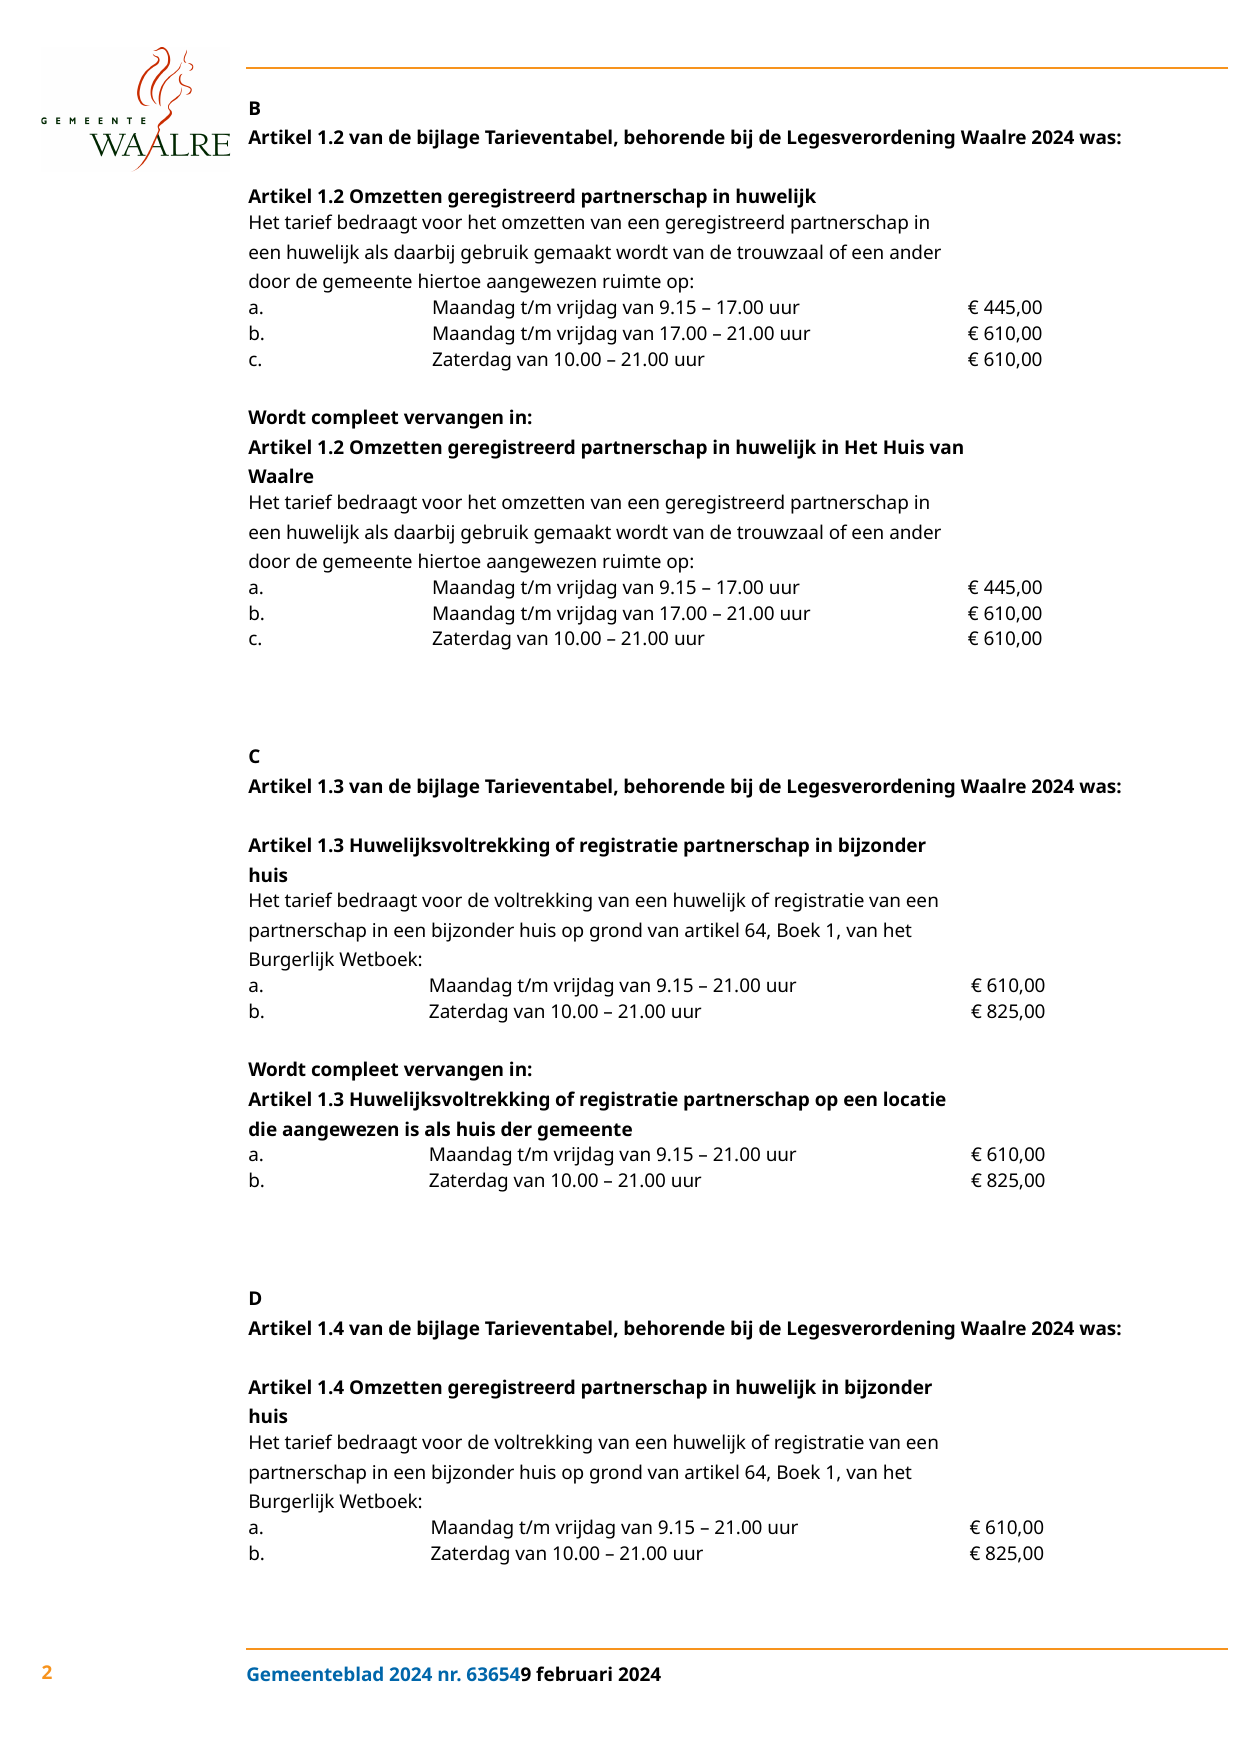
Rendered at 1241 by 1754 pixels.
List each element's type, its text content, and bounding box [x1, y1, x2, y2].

text Wordt compleet vervangen in: [248, 404, 1152, 430]
table_cell a. [248, 1142, 429, 1167]
table_cell Maandag t/m vrijdag van 9.15 – 17.00 uur [432, 574, 968, 600]
table_cell c. [248, 626, 432, 651]
text B [248, 95, 1152, 121]
table_cell € 610,00 [971, 973, 1152, 998]
table_cell Maandag t/m vrijdag van 9.15 – 21.00 uur [429, 973, 971, 998]
table_cell Maandag t/m vrijdag van 9.15 – 17.00 uur [432, 294, 968, 320]
table_header [971, 832, 1152, 887]
table_cell b. [248, 600, 432, 626]
table_cell Zaterdag van 10.00 – 21.00 uur [429, 1168, 971, 1193]
table_cell € 610,00 [971, 1142, 1152, 1167]
table_cell a. [248, 294, 432, 320]
table_cell € 825,00 [969, 1540, 1152, 1566]
table_header Artikel 1.2 Omzetten geregistreerd partnerschap in huwelijk in Het Huis van Waalre [248, 434, 968, 489]
table_cell Zaterdag van 10.00 – 21.00 uur [430, 1540, 969, 1566]
text Wordt compleet vervangen in: [248, 1057, 1152, 1082]
table_cell b. [248, 320, 432, 346]
table_cell Het tarief bedraagt voor de voltrekking van een huwelijk of registratie van een partnerschap in een bijzonder huis op grond van artikel 64, Boek 1, van het Burgerlijk Wetboek: [248, 888, 971, 972]
table_header [968, 434, 1152, 489]
table_header Artikel 1.2 Omzetten geregistreerd partnerschap in huwelijk [248, 184, 968, 209]
table_cell € 610,00 [968, 600, 1152, 626]
table_cell € 825,00 [971, 1168, 1152, 1193]
table_cell a. [248, 574, 432, 600]
table_cell [969, 1429, 1152, 1514]
table_cell € 610,00 [969, 1514, 1152, 1540]
table_cell Maandag t/m vrijdag van 9.15 – 21.00 uur [430, 1514, 969, 1540]
table_cell Zaterdag van 10.00 – 21.00 uur [432, 626, 968, 651]
table_cell [968, 489, 1152, 574]
table_cell b. [248, 998, 429, 1024]
table_cell € 610,00 [968, 320, 1152, 346]
table_cell b. [248, 1168, 429, 1193]
text Artikel 1.4 van de bijlage Tarieventabel, behorende bij de Legesverordening Waalre 2024 was: [248, 1315, 1152, 1340]
table_cell Het tarief bedraagt voor het omzetten van een geregistreerd partnerschap in een huwelijk als daarbij gebruik gemaakt wordt van de trouwzaal of een ander door de gemeente hiertoe aangewezen ruimte op: [248, 489, 968, 574]
text D [248, 1285, 1152, 1311]
text C [248, 743, 1152, 769]
picture [41, 47, 231, 172]
table_header Artikel 1.4 Omzetten geregistreerd partnerschap in huwelijk in bijzonder huis [248, 1374, 969, 1429]
table_cell € 610,00 [968, 626, 1152, 651]
table_cell [971, 888, 1152, 972]
table_cell [968, 209, 1152, 294]
table_cell Zaterdag van 10.00 – 21.00 uur [429, 998, 971, 1024]
table_cell Het tarief bedraagt voor de voltrekking van een huwelijk of registratie van een partnerschap in een bijzonder huis op grond van artikel 64, Boek 1, van het Burgerlijk Wetboek: [248, 1429, 969, 1514]
table_cell € 445,00 [968, 574, 1152, 600]
table_cell c. [248, 346, 432, 371]
table_header [971, 1086, 1152, 1142]
table_cell Zaterdag van 10.00 – 21.00 uur [432, 346, 968, 371]
table_cell Het tarief bedraagt voor het omzetten van een geregistreerd partnerschap in een huwelijk als daarbij gebruik gemaakt wordt van de trouwzaal of een ander door de gemeente hiertoe aangewezen ruimte op: [248, 209, 968, 294]
table_cell a. [248, 973, 429, 998]
text Artikel 1.2 van de bijlage Tarieventabel, behorende bij de Legesverordening Waalre 2024 was: [248, 124, 1152, 150]
table_cell b. [248, 1540, 430, 1566]
table_cell € 610,00 [968, 346, 1152, 371]
table_cell Maandag t/m vrijdag van 17.00 – 21.00 uur [432, 600, 968, 626]
table_header Artikel 1.3 Huwelijksvoltrekking of registratie partnerschap in bijzonder huis [248, 832, 971, 887]
text Artikel 1.3 van de bijlage Tarieventabel, behorende bij de Legesverordening Waalre 2024 was: [248, 773, 1152, 799]
table_cell Maandag t/m vrijdag van 17.00 – 21.00 uur [432, 320, 968, 346]
table_header Artikel 1.3 Huwelijksvoltrekking of registratie partnerschap op een locatie die aangewezen is als huis der gemeente [248, 1086, 971, 1142]
table_cell a. [248, 1514, 430, 1540]
table_cell € 445,00 [968, 294, 1152, 320]
table_header [969, 1374, 1152, 1429]
table_cell Maandag t/m vrijdag van 9.15 – 21.00 uur [429, 1142, 971, 1167]
table_cell € 825,00 [971, 998, 1152, 1024]
table_header [968, 184, 1152, 209]
